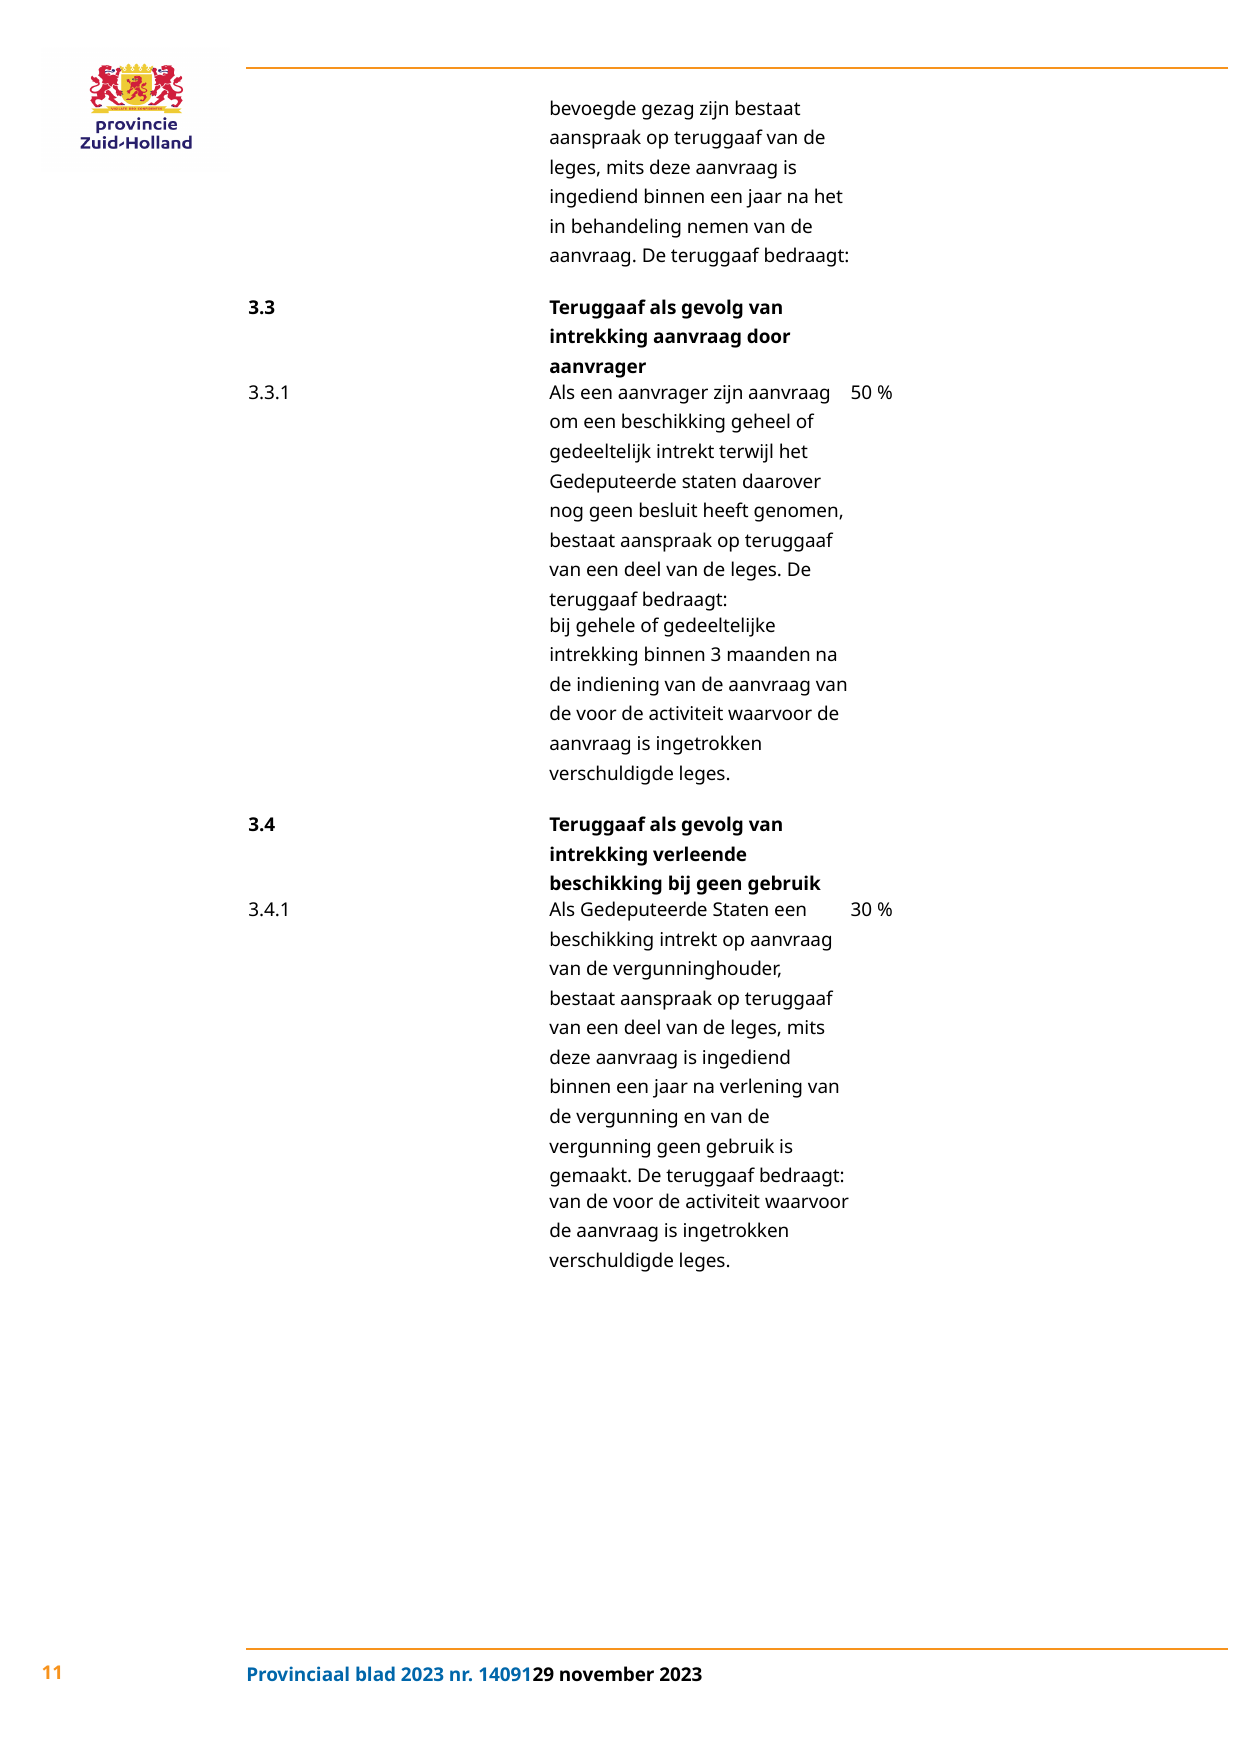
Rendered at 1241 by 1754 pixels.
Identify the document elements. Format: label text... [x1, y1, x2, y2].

table_cell Als Gedeputeerde Staten een beschikking intrekt op aanvraag van de vergunninghouder, bestaat aanspraak op teruggaaf van een deel van de leges, mits deze aanvraag is ingediend binnen een jaar na verlening van de vergunning en van de vergunning geen gebruik is gemaakt. De teruggaaf bedraagt: [549, 896, 850, 1188]
table_cell [850, 1188, 1152, 1273]
table_cell [549, 269, 850, 294]
table_cell [850, 294, 1152, 379]
table_cell 3.4 [248, 811, 549, 896]
table_cell [248, 95, 549, 268]
table_cell 3.3 [248, 294, 549, 379]
table_cell bevoegde gezag zijn bestaat aanspraak op teruggaaf van de leges, mits deze aanvraag is ingediend binnen een jaar na het in behandeling nemen van de aanvraag. De teruggaaf bedraagt: [549, 95, 850, 268]
table_cell [248, 612, 549, 786]
picture [41, 47, 231, 172]
table_cell 3.3.1 [248, 379, 549, 612]
table_cell bij gehele of gedeeltelijke intrekking binnen 3 maanden na de indiening van de aanvraag van de voor de activiteit waarvoor de aanvraag is ingetrokken verschuldigde leges. [549, 612, 850, 786]
table_cell 50 % [850, 379, 1152, 612]
table_cell 30 % [850, 896, 1152, 1188]
table_cell [850, 269, 1152, 294]
table_cell [850, 612, 1152, 786]
table_cell [850, 786, 1152, 811]
table_cell 3.4.1 [248, 896, 549, 1273]
table_cell [248, 786, 549, 811]
table_cell Als een aanvrager zijn aanvraag om een beschikking geheel of gedeeltelijk intrekt terwijl het Gedeputeerde staten daarover nog geen besluit heeft genomen, bestaat aanspraak op teruggaaf van een deel van de leges. De teruggaaf bedraagt: [549, 379, 850, 612]
table_cell van de voor de activiteit waarvoor de aanvraag is ingetrokken verschuldigde leges. [549, 1188, 850, 1273]
table_cell [549, 786, 850, 811]
table_cell [850, 811, 1152, 896]
table_cell Teruggaaf als gevolg van intrekking verleende beschikking bij geen gebruik [549, 811, 850, 896]
table_cell [248, 269, 549, 294]
table_cell Teruggaaf als gevolg van intrekking aanvraag door aanvrager [549, 294, 850, 379]
table_cell [850, 95, 1152, 268]
